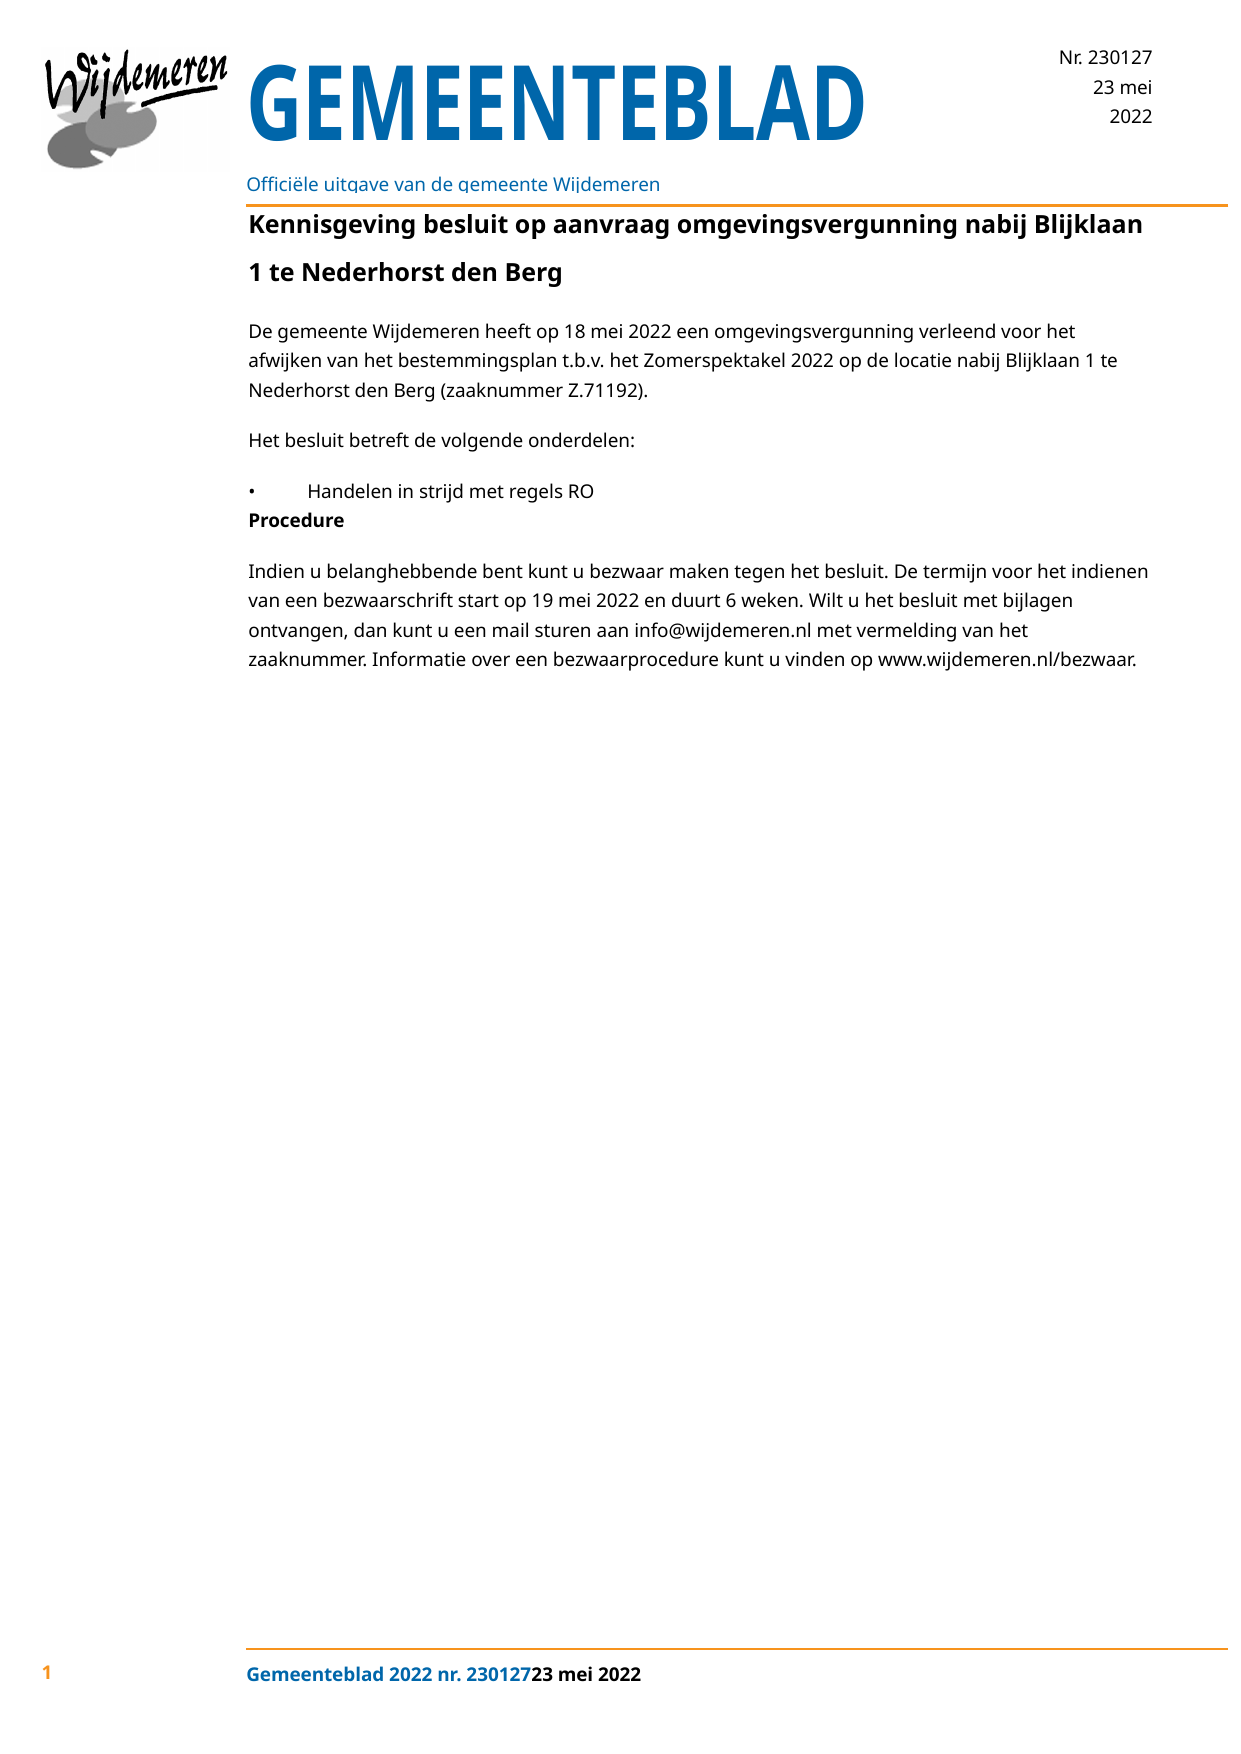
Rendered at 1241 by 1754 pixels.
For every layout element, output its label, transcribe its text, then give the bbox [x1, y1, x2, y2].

text Procedure [248, 507, 1152, 533]
text Indien u belanghebbende bent kunt u bezwaar maken tegen het besluit. De termijn voor het indienen van een bezwaarschrift start op 19 mei 2022 en duurt 6 weken. Wilt u het besluit met bijlagen ontvangen, dan kunt u een mail sturen aan info@wijdemeren.nl met vermelding van het zaaknummer. Informatie over een bezwaarprocedure kunt u vinden op www.wijdemeren.nl/bezwaar. [248, 558, 1152, 672]
text De gemeente Wijdemeren heeft op 18 mei 2022 een omgevingsvergunning verleend voor het afwijken van het bestemmingsplan t.b.v. het Zomerspektakel 2022 op de locatie nabij Blijklaan 1 te Nederhorst den Berg (zaaknummer Z.71192). [248, 318, 1152, 403]
picture [41, 47, 231, 172]
text Het besluit betreft de volgende onderdelen: [248, 427, 1152, 453]
list Handelen in strijd met regels RO [248, 478, 1152, 504]
text Kennisgeving besluit op aanvraag omgevingsvergunning nabij Blijklaan 1 te Nederhorst den Berg [248, 207, 1152, 288]
